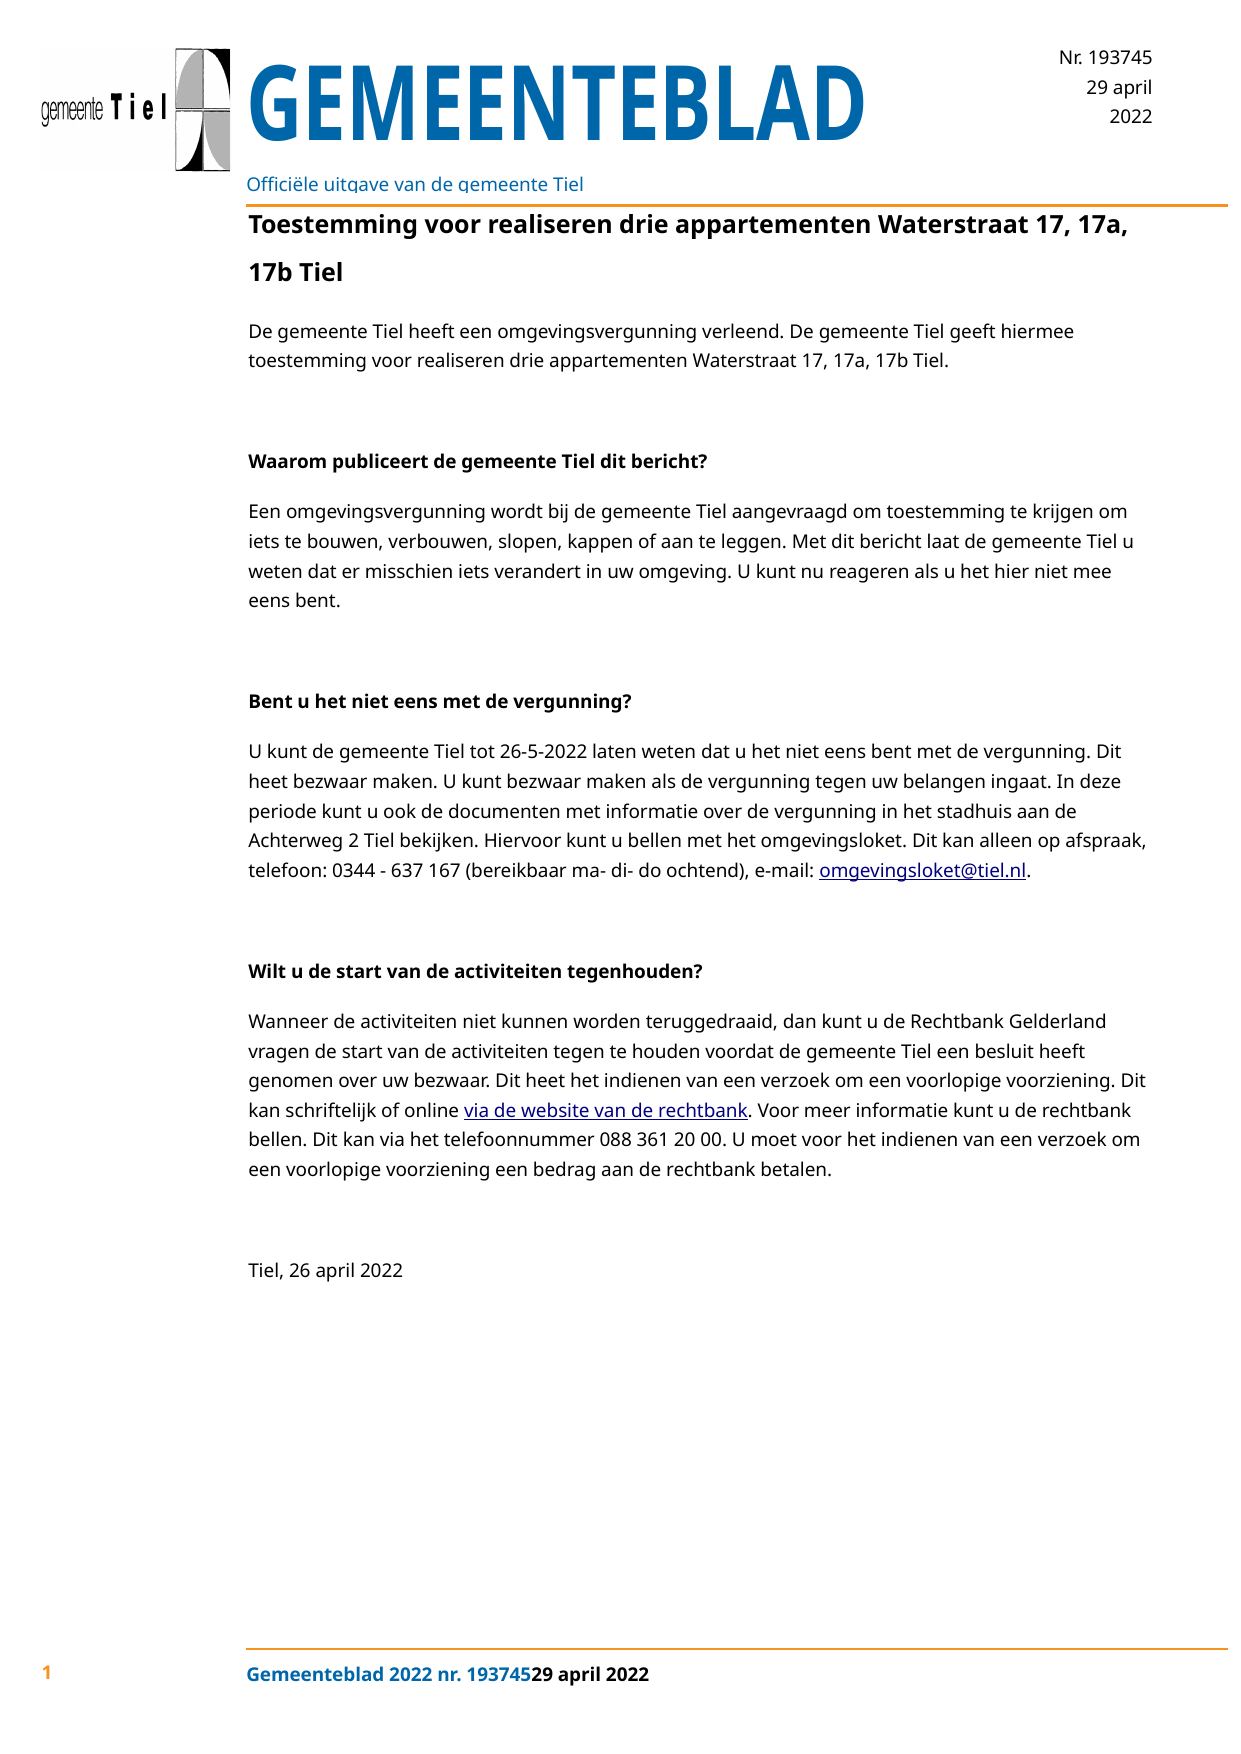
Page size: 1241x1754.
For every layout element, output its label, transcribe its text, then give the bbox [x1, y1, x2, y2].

text U kunt de gemeente Tiel tot 26-5-2022 laten weten dat u het niet eens bent met de vergunning. Dit heet bezwaar maken. U kunt bezwaar maken als de vergunning tegen uw belangen ingaat. In deze periode kunt u ook de documenten met informatie over de vergunning in het stadhuis aan de Achterweg 2 Tiel bekijken. Hiervoor kunt u bellen met het omgevingsloket. Dit kan alleen op afspraak, telefoon: 0344 - 637 167 (bereikbaar ma- di- do ochtend), e-mail: omgevingsloket@tiel.nl. [248, 739, 1152, 883]
text Waarom publiceert de gemeente Tiel dit bericht? [248, 448, 1152, 474]
text Toestemming voor realiseren drie appartementen Waterstraat 17, 17a, 17b Tiel [248, 207, 1152, 288]
picture [41, 47, 231, 172]
text De gemeente Tiel heeft een omgevingsvergunning verleend. De gemeente Tiel geeft hiermee toestemming voor realiseren drie appartementen Waterstraat 17, 17a, 17b Tiel. [248, 318, 1152, 373]
text Tiel, 26 april 2022 [248, 1257, 1152, 1283]
text Een omgevingsvergunning wordt bij de gemeente Tiel aangevraagd om toestemming te krijgen om iets te bouwen, verbouwen, slopen, kappen of aan te leggen. Met dit bericht laat de gemeente Tiel u weten dat er misschien iets verandert in uw omgeving. U kunt nu reageren als u het hier niet mee eens bent. [248, 499, 1152, 613]
text Wilt u de start van de activiteiten tegenhouden? [248, 958, 1152, 984]
text Bent u het niet eens met de vergunning? [248, 688, 1152, 714]
text Wanneer de activiteiten niet kunnen worden teruggedraaid, dan kunt u de Rechtbank Gelderland vragen de start van de activiteiten tegen te houden voordat de gemeente Tiel een besluit heeft genomen over uw bezwaar. Dit heet het indienen van een verzoek om een voorlopige voorziening. Dit kan schriftelijk of online via de website van de rechtbank. Voor meer informatie kunt u de rechtbank bellen. Dit kan via het telefoonnummer 088 361 20 00. U moet voor het indienen van een verzoek om een voorlopige voorziening een bedrag aan de rechtbank betalen. [248, 1008, 1152, 1182]
